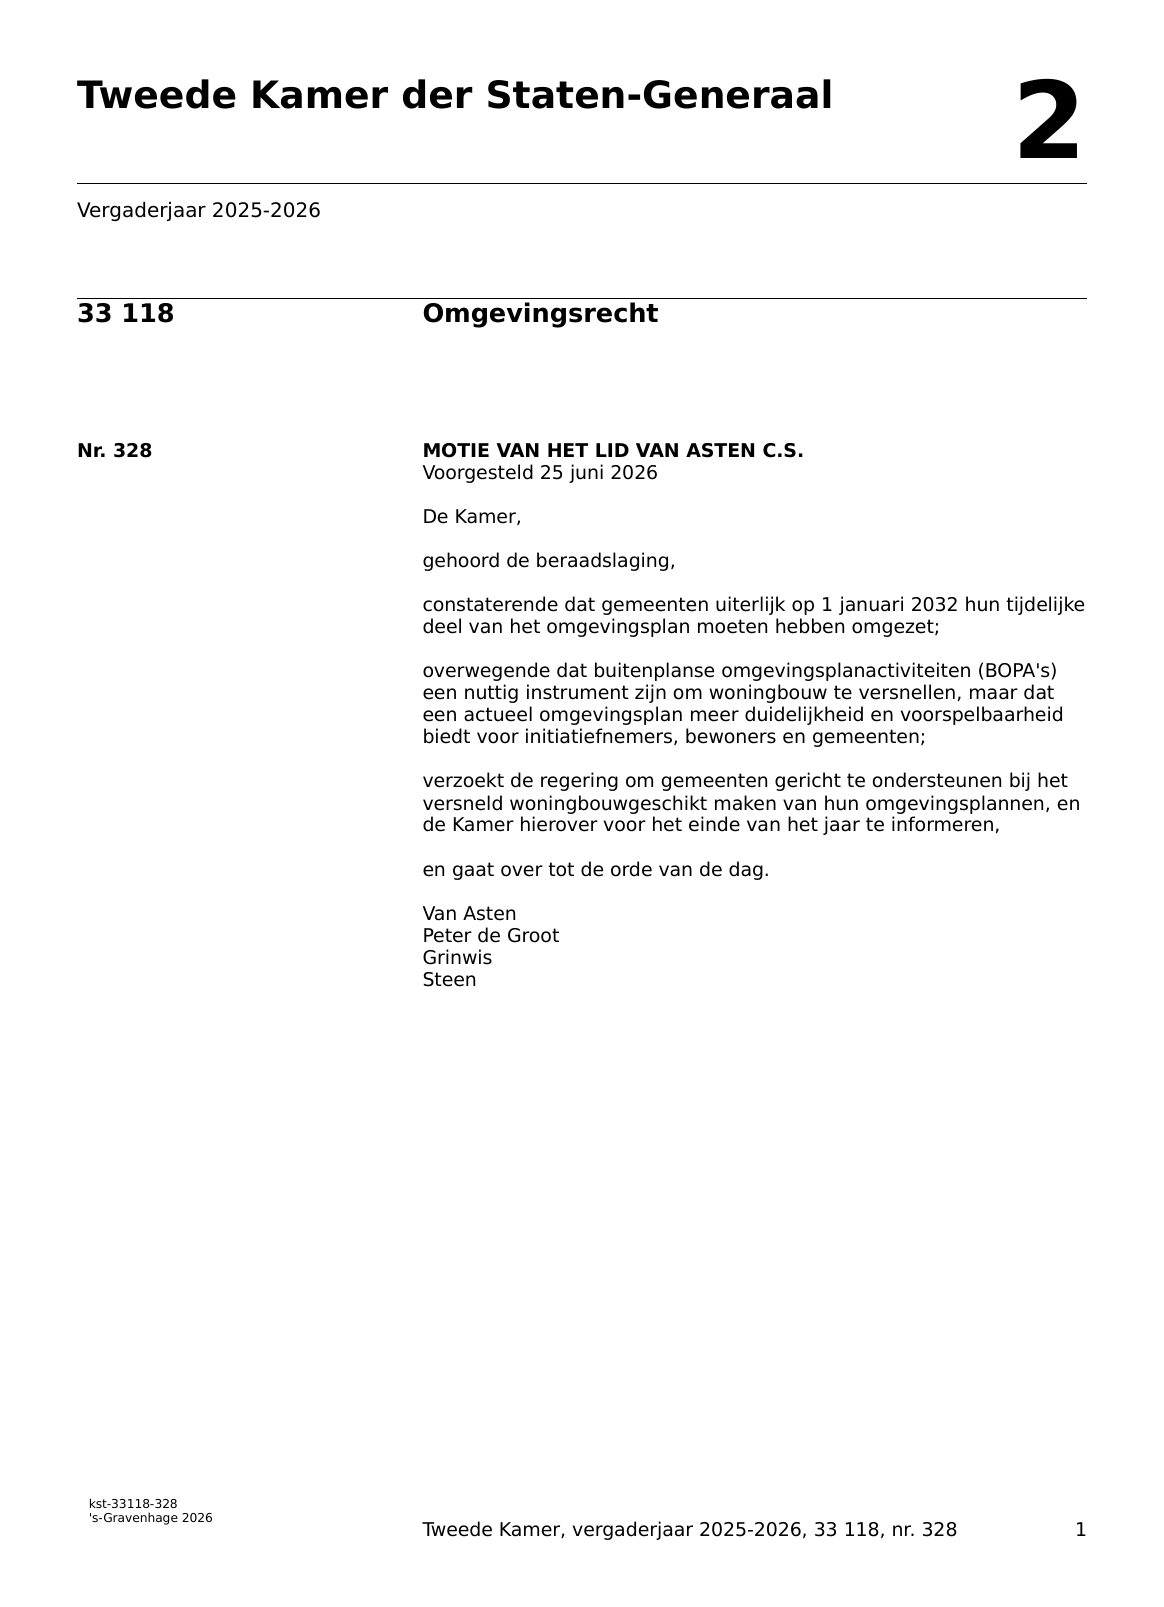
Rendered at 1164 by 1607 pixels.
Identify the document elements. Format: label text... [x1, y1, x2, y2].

text overwegende dat buitenplanse omgevingsplanactiviteiten (BOPA's) een nuttig instrument zijn om woningbouw te versnellen, maar dat een actueel omgevingsplan meer duidelijkheid en voorspelbaarheid biedt voor initiatiefnemers, bewoners en gemeenten; [422, 660, 1087, 748]
text 's-Gravenhage 2026 [88, 1511, 323, 1525]
text Voorgesteld 25 juni 2026 [422, 462, 1087, 484]
text verzoekt de regering om gemeenten gericht te ondersteunen bij het versneld woningbouwgeschikt maken van hun omgevingsplannen, en de Kamer hierover voor het einde van het jaar te informeren, [422, 770, 1087, 836]
text en gaat over tot de orde van de dag. [422, 858, 1087, 881]
text Peter de Groot [422, 925, 1087, 947]
subtitle 33 118 Omgevingsrecht [77, 299, 1087, 329]
table_header Tweede Kamer der Staten-Generaal [77, 59, 886, 183]
text kst-33118-328 [88, 1497, 323, 1511]
text constaterende dat gemeenten uiterlijk op 1 januari 2032 hun tijdelijke deel van het omgevingsplan moeten hebben omgezet; [422, 594, 1087, 638]
text Grinwis [422, 947, 1087, 969]
text Steen [422, 969, 1087, 991]
text Van Asten [422, 903, 1087, 925]
text gehoord de beraadslaging, [422, 550, 1087, 572]
table_header 2 [886, 59, 1087, 183]
table_cell Vergaderjaar 2025-2026 [77, 184, 1087, 298]
text De Kamer, [422, 506, 1087, 528]
subtitle Nr. 328 MOTIE VAN HET LID VAN ASTEN C.S. [77, 440, 1087, 462]
